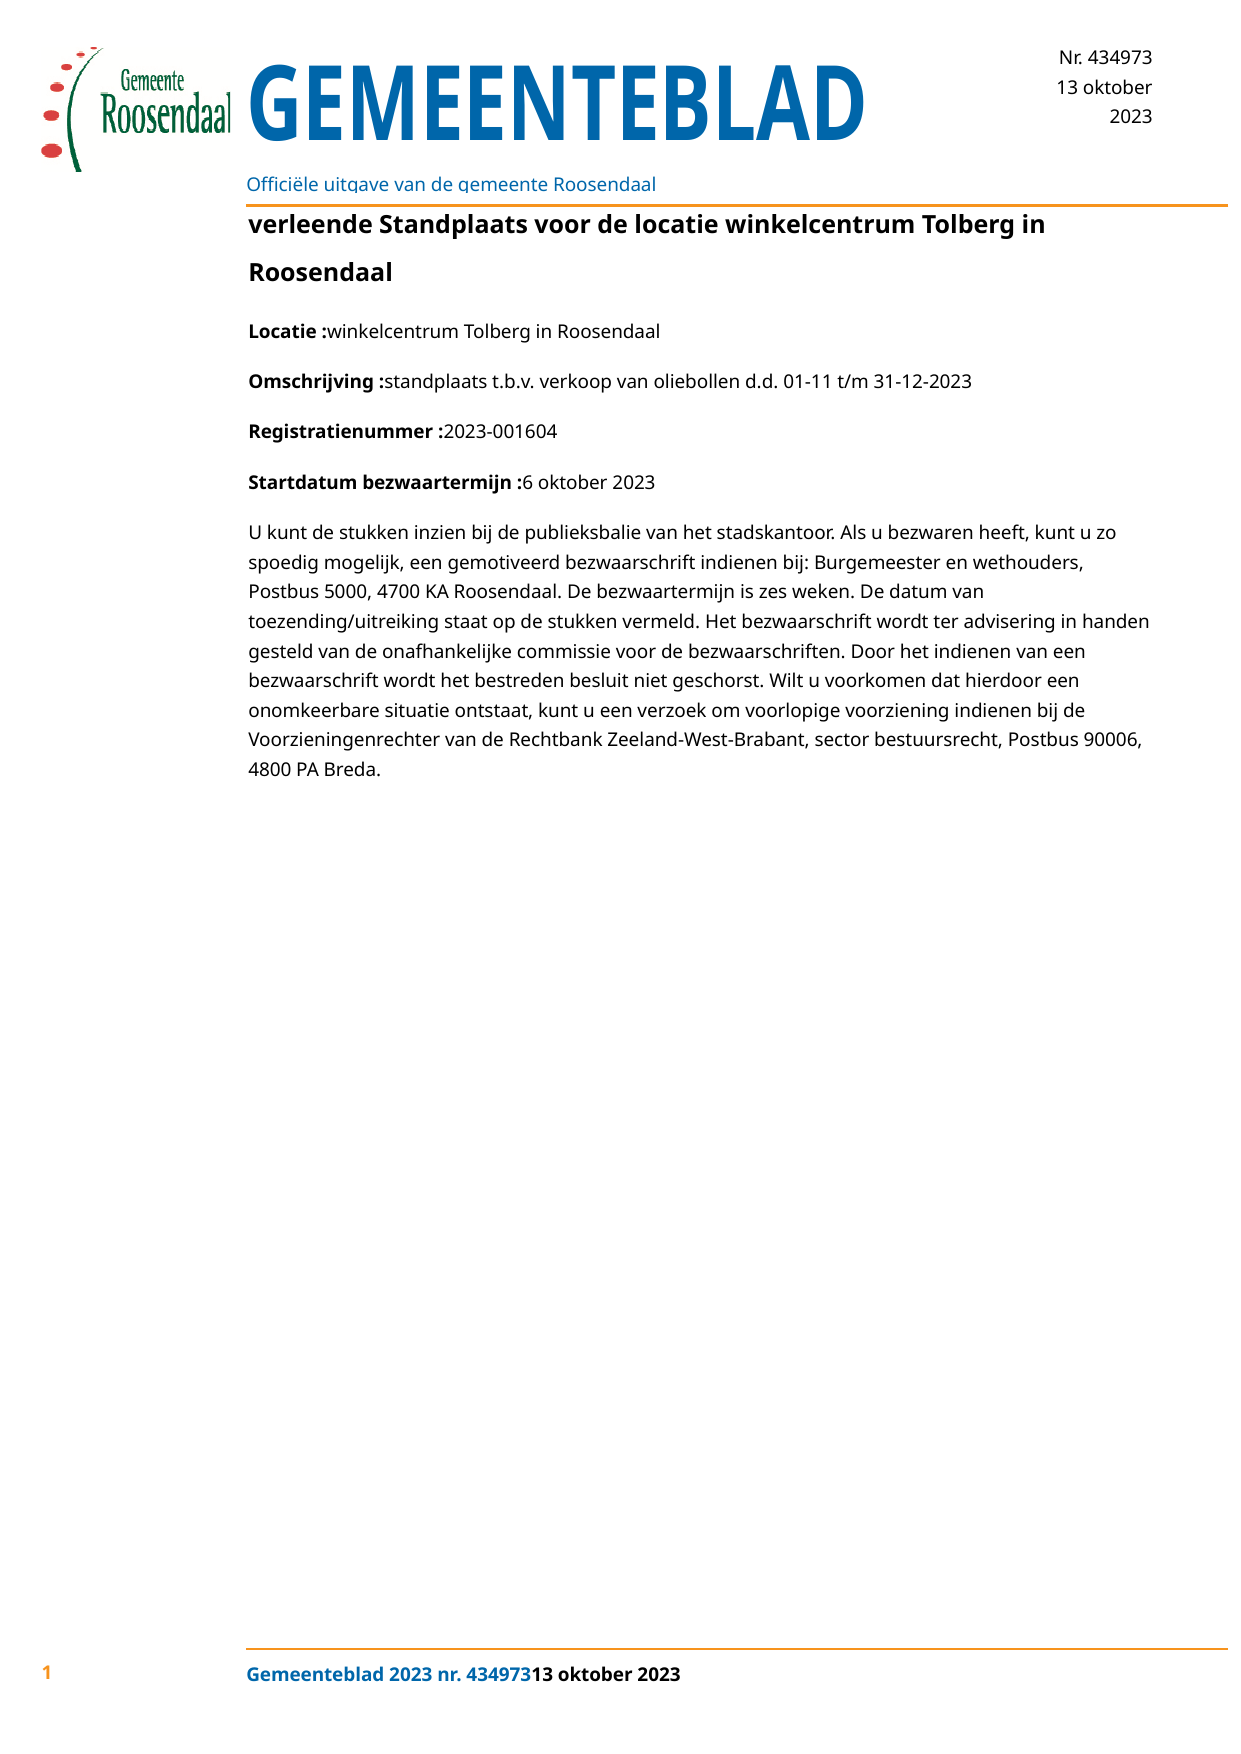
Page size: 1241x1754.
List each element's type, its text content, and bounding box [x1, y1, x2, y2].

text verleende Standplaats voor de locatie winkelcentrum Tolberg in Roosendaal [248, 207, 1152, 288]
text U kunt de stukken inzien bij de publieksbalie van het stadskantoor. Als u bezwaren heeft, kunt u zo spoedig mogelijk, een gemotiveerd bezwaarschrift indienen bij: Burgemeester en wethouders, Postbus 5000, 4700 KA Roosendaal. De bezwaartermijn is zes weken. De datum van toezending/uitreiking staat op de stukken vermeld. Het bezwaarschrift wordt ter advisering in handen gesteld van de onafhankelijke commissie voor de bezwaarschriften. Door het indienen van een bezwaarschrift wordt het bestreden besluit niet geschorst. Wilt u voorkomen dat hierdoor een onomkeerbare situatie ontstaat, kunt u een verzoek om voorlopige voorziening indienen bij de Voorzieningenrechter van de Rechtbank Zeeland-West-Brabant, sector bestuursrecht, Postbus 90006, 4800 PA Breda. [248, 519, 1152, 782]
text Omschrijving :standplaats t.b.v. verkoop van oliebollen d.d. 01-11 t/m 31-12-2023 [248, 368, 1152, 394]
picture [41, 47, 231, 172]
text Locatie :winkelcentrum Tolberg in Roosendaal [248, 318, 1152, 344]
text Registratienummer :2023-001604 [248, 419, 1152, 444]
text Startdatum bezwaartermijn :6 oktober 2023 [248, 469, 1152, 495]
